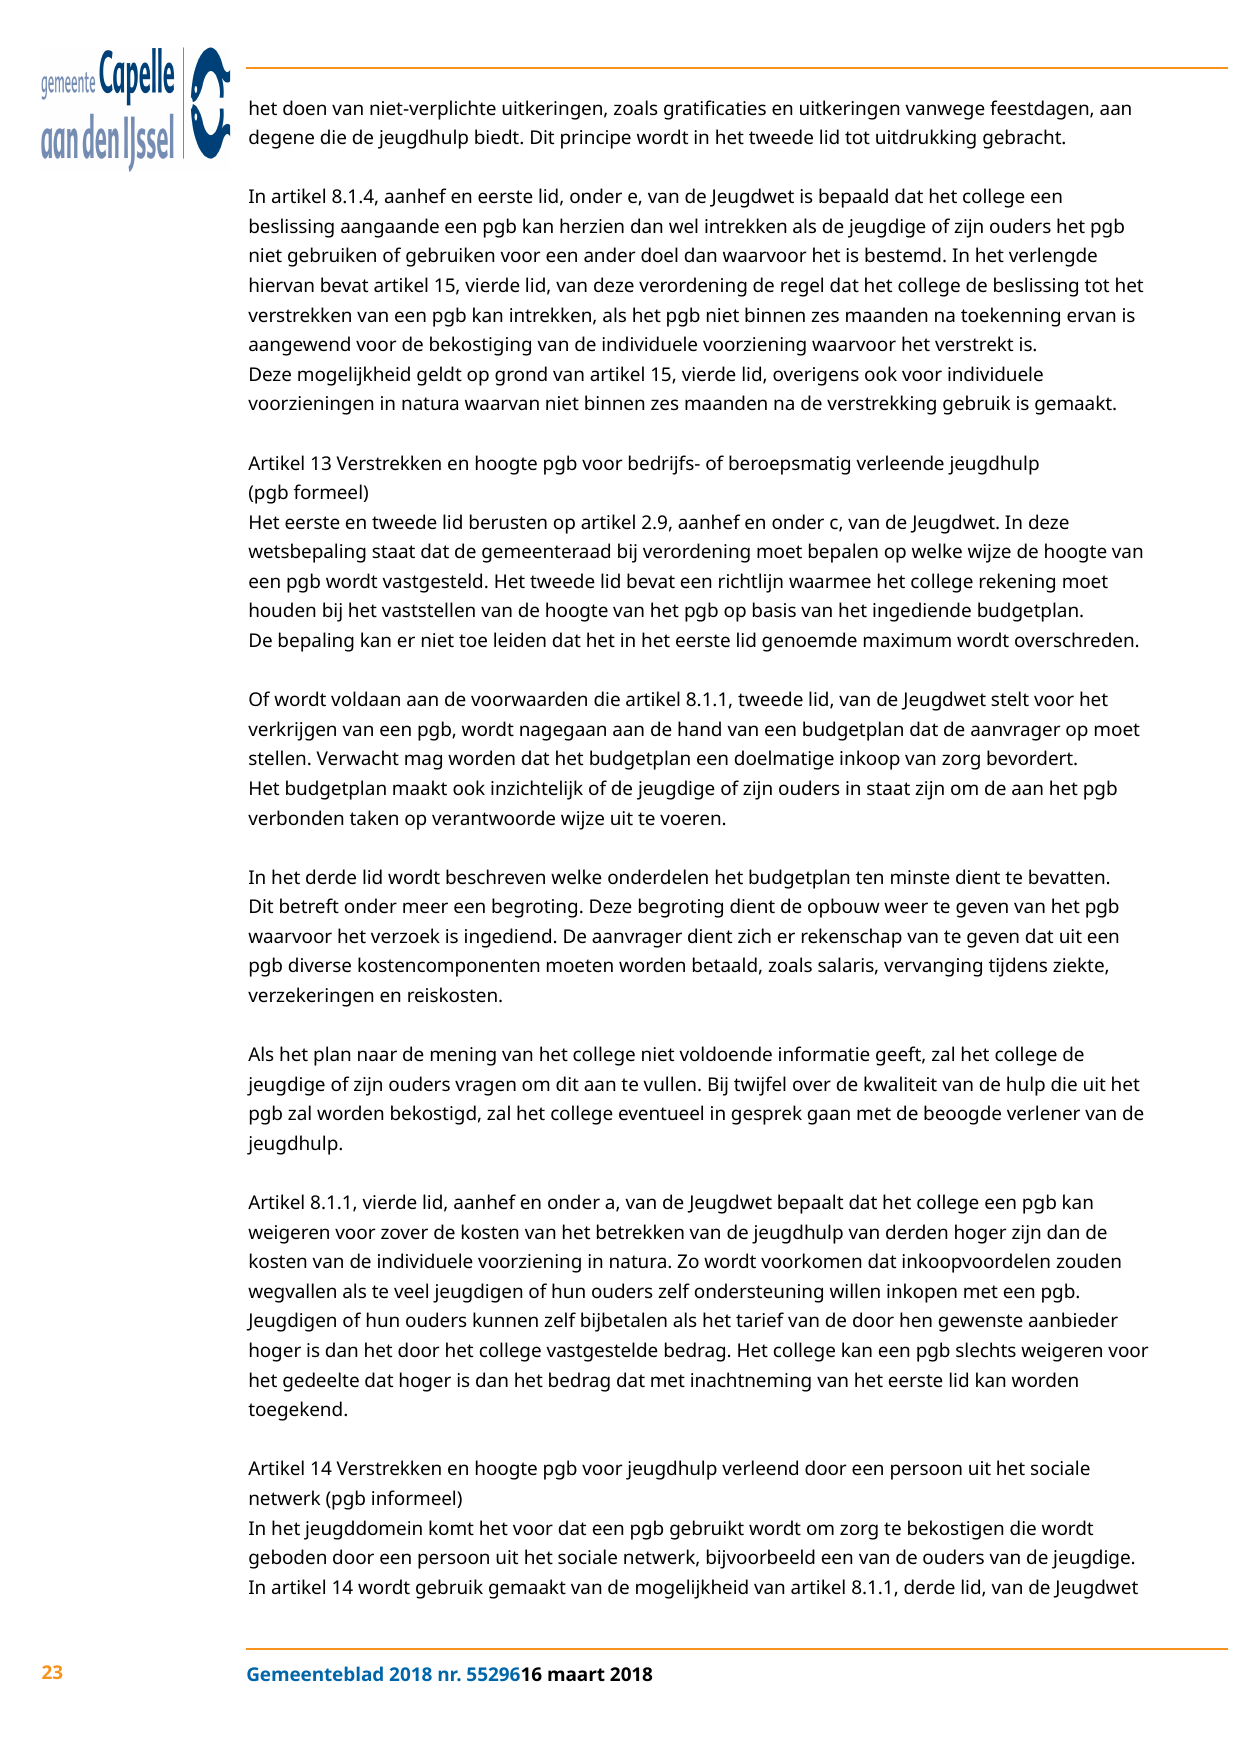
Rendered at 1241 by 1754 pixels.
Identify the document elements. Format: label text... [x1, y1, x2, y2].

text Artikel 8.1.1, vierde lid, aanhef en onder a, van de Jeugdwet bepaalt dat het college een pgb kan weigeren voor zover de kosten van het betrekken van de jeugdhulp van derden hoger zijn dan de kosten van de individuele voorziening in natura. Zo wordt voorkomen dat inkoopvoordelen zouden wegvallen als te veel jeugdigen of hun ouders zelf ondersteuning willen inkopen met een pgb. Jeugdigen of hun ouders kunnen zelf bijbetalen als het tarief van de door hen gewenste aanbieder hoger is dan het door het college vastgestelde bedrag. Het college kan een pgb slechts weigeren voor het gedeelte dat hoger is dan het bedrag dat met inachtneming van het eerste lid kan worden toegekend. [248, 1189, 1152, 1422]
text Of wordt voldaan aan de voorwaarden die artikel 8.1.1, tweede lid, van de Jeugdwet stelt voor het verkrijgen van een pgb, wordt nagegaan aan de hand van een budgetplan dat de aanvrager op moet stellen. Verwacht mag worden dat het budgetplan een doelmatige inkoop van zorg bevordert. [248, 686, 1152, 771]
text In artikel 8.1.4, aanhef en eerste lid, onder e, van de Jeugdwet is bepaald dat het college een beslissing aangaande een pgb kan herzien dan wel intrekken als de jeugdige of zijn ouders het pgb niet gebruiken of gebruiken voor een ander doel dan waarvoor het is bestemd. In het verlengde hiervan bevat artikel 15, vierde lid, van deze verordening de regel dat het college de beslissing tot het verstrekken van een pgb kan intrekken, als het pgb niet binnen zes maanden na toekenning ervan is aangewend voor de bekostiging van de individuele voorziening waarvoor het verstrekt is. [248, 183, 1152, 357]
text het doen van niet-verplichte uitkeringen, zoals gratificaties en uitkeringen vanwege feestdagen, aan degene die de jeugdhulp biedt. Dit principe wordt in het tweede lid tot uitdrukking gebracht. [248, 95, 1152, 150]
text Het budgetplan maakt ook inzichtelijk of de jeugdige of zijn ouders in staat zijn om de aan het pgb verbonden taken op verantwoorde wijze uit te voeren. [248, 775, 1152, 831]
text De bepaling kan er niet toe leiden dat het in het eerste lid genoemde maximum wordt overschreden. [248, 627, 1152, 653]
text In het derde lid wordt beschreven welke onderdelen het budgetplan ten minste dient te bevatten. [248, 864, 1152, 890]
text netwerk (pgb informeel) [248, 1485, 1152, 1511]
text (pgb formeel) [248, 479, 1152, 505]
text Artikel 13 Verstrekken en hoogte pgb voor bedrijfs- of beroepsmatig verleende jeugdhulp [248, 450, 1152, 476]
text Het eerste en tweede lid berusten op artikel 2.9, aanhef en onder c, van de Jeugdwet. In deze wetsbepaling staat dat de gemeenteraad bij verordening moet bepalen op welke wijze de hoogte van een pgb wordt vastgesteld. Het tweede lid bevat een richtlijn waarmee het college rekening moet houden bij het vaststellen van de hoogte van het pgb op basis van het ingediende budgetplan. [248, 509, 1152, 623]
picture [41, 47, 231, 172]
text Als het plan naar de mening van het college niet voldoende informatie geeft, zal het college de jeugdige of zijn ouders vragen om dit aan te vullen. Bij twijfel over de kwaliteit van de hulp die uit het pgb zal worden bekostigd, zal het college eventueel in gesprek gaan met de beoogde verlener van de jeugdhulp. [248, 1041, 1152, 1156]
text Artikel 14 Verstrekken en hoogte pgb voor jeugdhulp verleend door een persoon uit het sociale [248, 1456, 1152, 1481]
text In het jeugddomein komt het voor dat een pgb gebruikt wordt om zorg te bekostigen die wordt geboden door een persoon uit het sociale netwerk, bijvoorbeeld een van de ouders van de jeugdige. In artikel 14 wordt gebruik gemaakt van de mogelijkheid van artikel 8.1.1, derde lid, van de Jeugdwet [248, 1515, 1152, 1600]
text Dit betreft onder meer een begroting. Deze begroting dient de opbouw weer te geven van het pgb waarvoor het verzoek is ingediend. De aanvrager dient zich er rekenschap van te geven dat uit een pgb diverse kostencomponenten moeten worden betaald, zoals salaris, vervanging tijdens ziekte, verzekeringen en reiskosten. [248, 893, 1152, 1008]
text Deze mogelijkheid geldt op grond van artikel 15, vierde lid, overigens ook voor individuele voorzieningen in natura waarvan niet binnen zes maanden na de verstrekking gebruik is gemaakt. [248, 361, 1152, 416]
